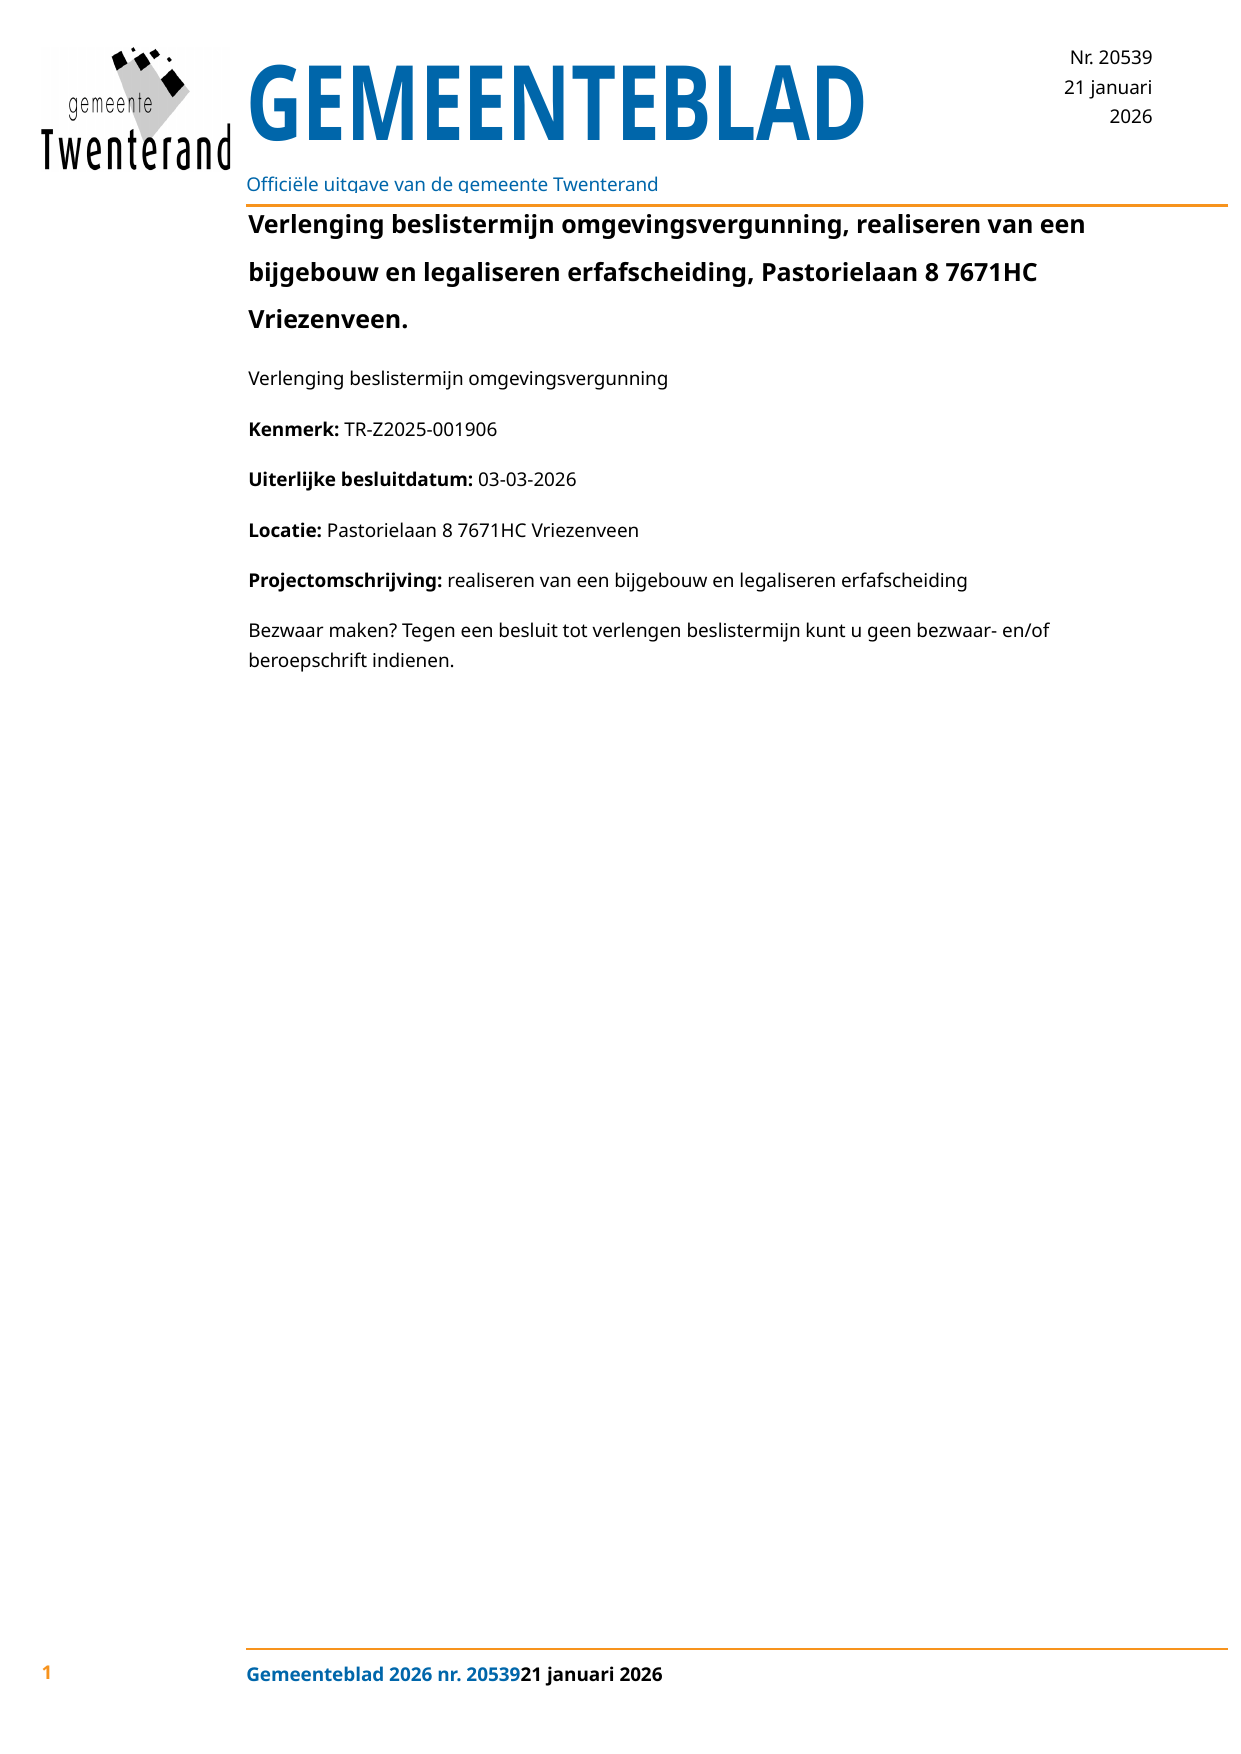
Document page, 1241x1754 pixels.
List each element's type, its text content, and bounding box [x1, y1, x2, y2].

text Kenmerk: TR-Z2025-001906 [248, 416, 1152, 442]
text Verlenging beslistermijn omgevingsvergunning, realiseren van een bijgebouw en legaliseren erfafscheiding, Pastorielaan 8 7671HC Vriezenveen. [248, 207, 1152, 336]
text Uiterlijke besluitdatum: 03-03-2026 [248, 466, 1152, 492]
text Projectomschrijving: realiseren van een bijgebouw en legaliseren erfafscheiding [248, 567, 1152, 593]
text Verlenging beslistermijn omgevingsvergunning [248, 366, 1152, 391]
text Locatie: Pastorielaan 8 7671HC Vriezenveen [248, 517, 1152, 542]
picture [41, 47, 231, 172]
text Bezwaar maken? Tegen een besluit tot verlengen beslistermijn kunt u geen bezwaar- en/of beroepschrift indienen. [248, 618, 1152, 673]
